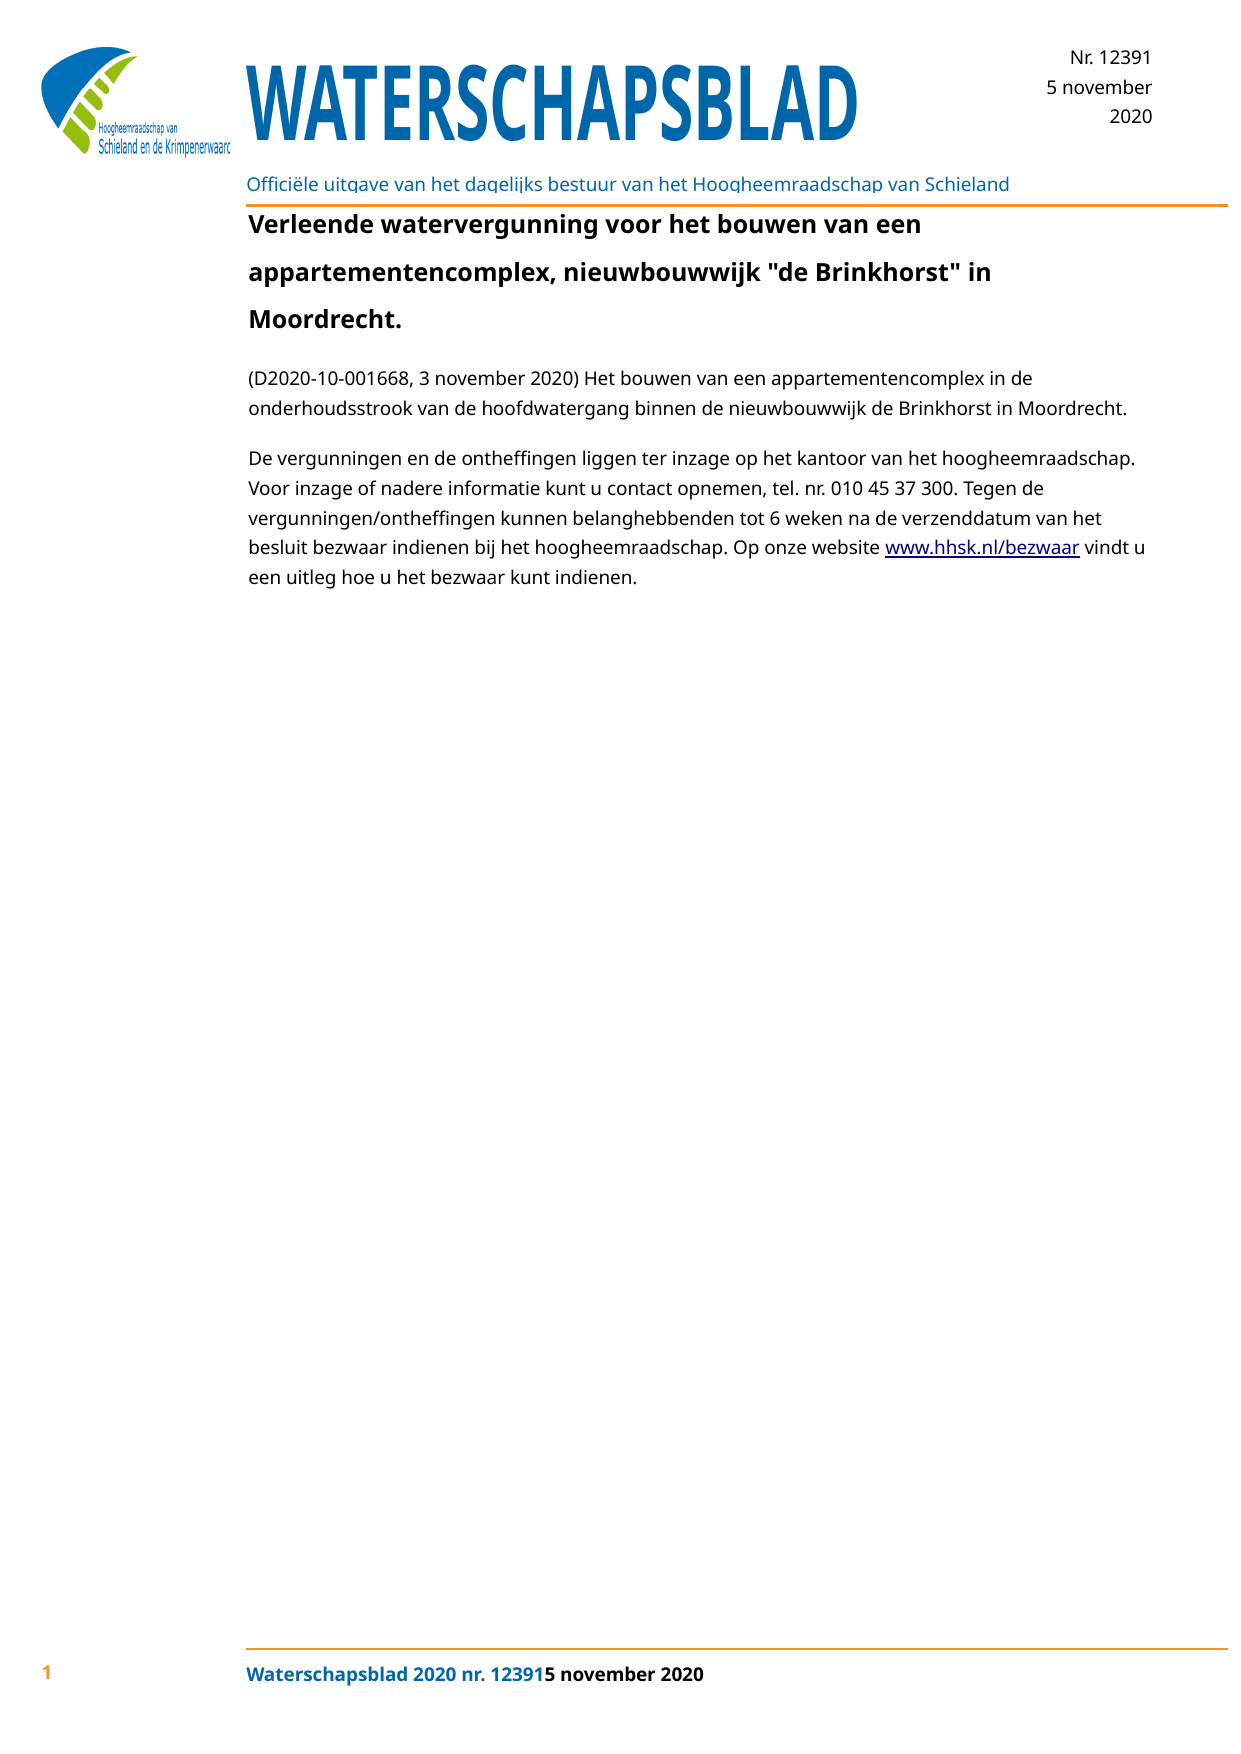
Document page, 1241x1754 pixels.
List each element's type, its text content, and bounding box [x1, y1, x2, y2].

text (D2020-10-001668, 3 november 2020) Het bouwen van een appartementencomplex in de onderhoudsstrook van de hoofdwatergang binnen de nieuwbouwwijk de Brinkhorst in Moordrecht. [248, 366, 1152, 421]
picture [41, 47, 231, 172]
text Verleende watervergunning voor het bouwen van een appartementencomplex, nieuwbouwwijk "de Brinkhorst" in Moordrecht. [248, 207, 1152, 336]
text De vergunningen en de ontheffingen liggen ter inzage op het kantoor van het hoogheemraadschap. Voor inzage of nadere informatie kunt u contact opnemen, tel. nr. 010 45 37 300. Tegen de vergunningen/ontheffingen kunnen belanghebbenden tot 6 weken na de verzenddatum van het besluit bezwaar indienen bij het hoogheemraadschap. Op onze website www.hhsk.nl/bezwaar vindt u een uitleg hoe u het bezwaar kunt indienen. [248, 446, 1152, 589]
